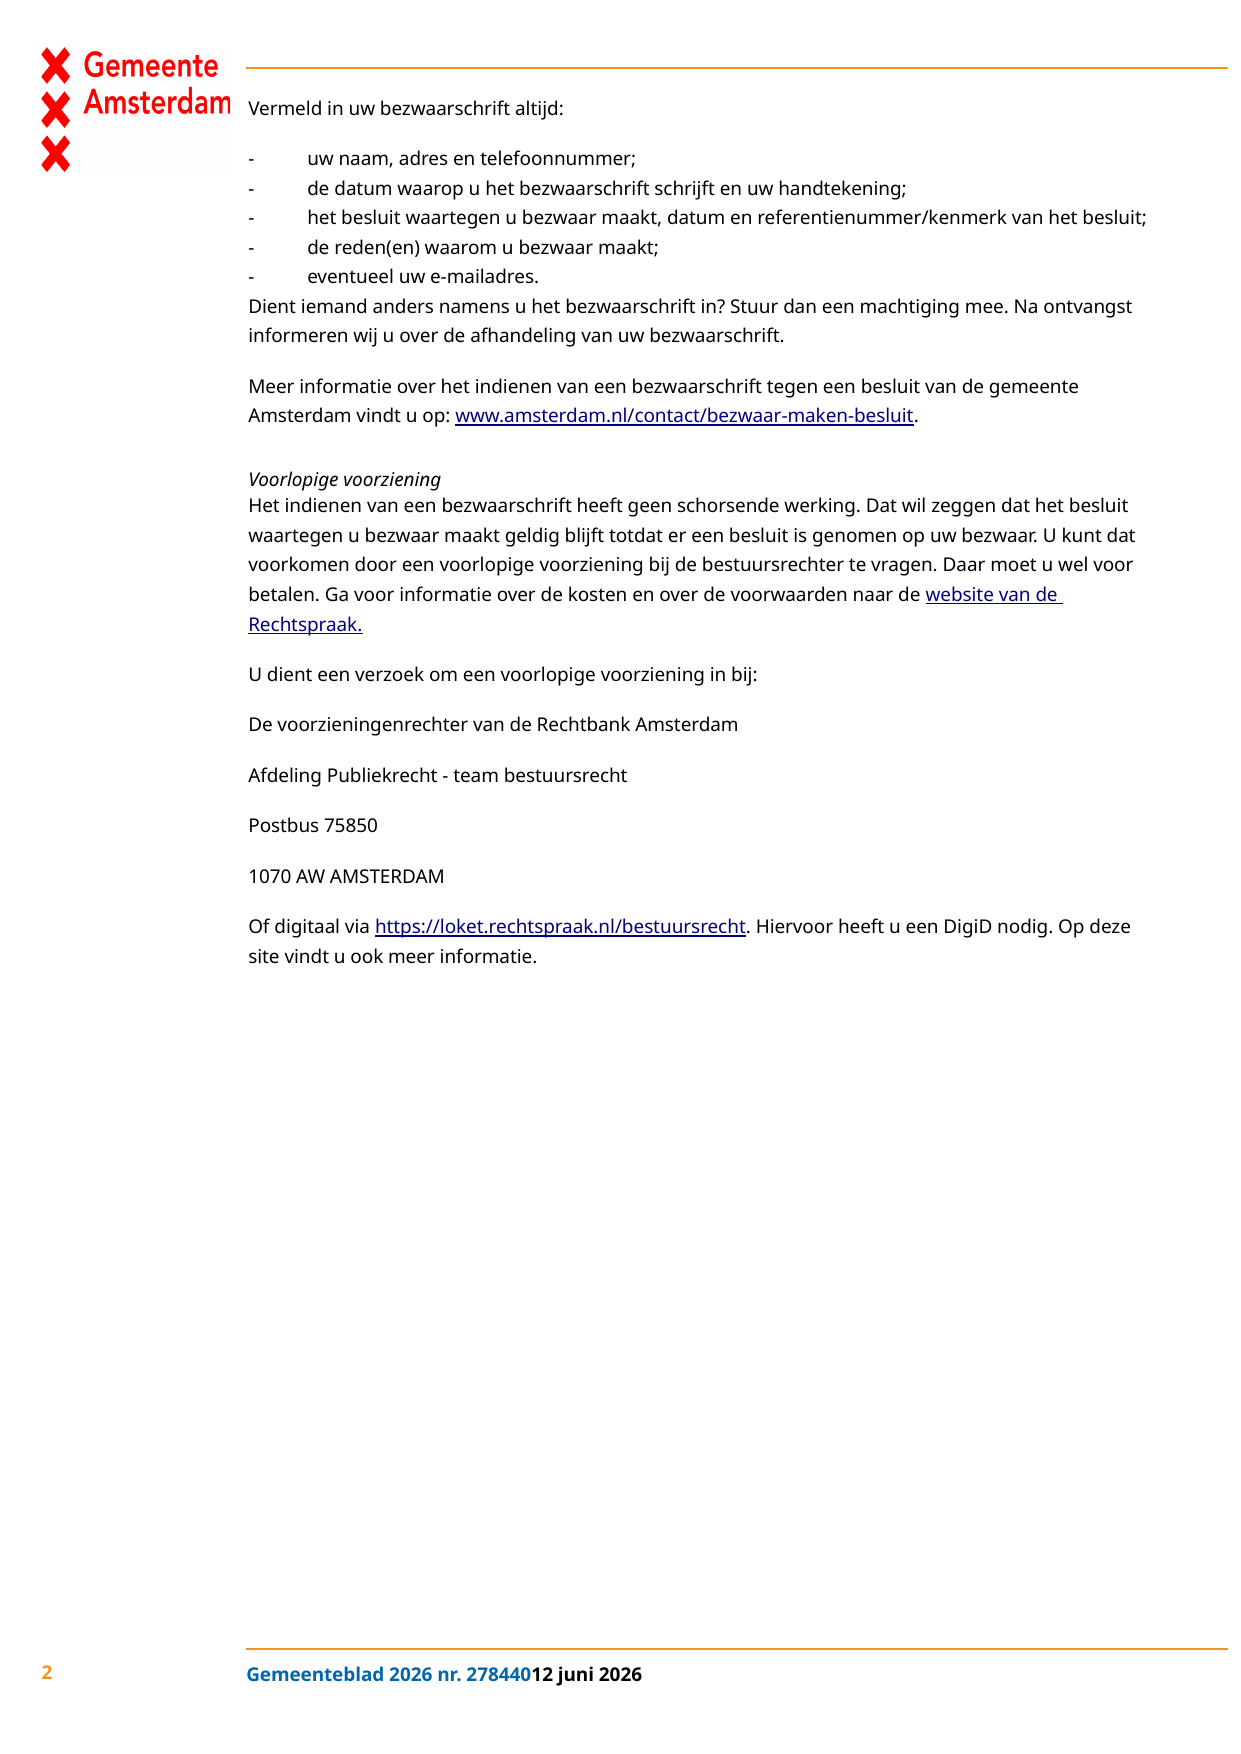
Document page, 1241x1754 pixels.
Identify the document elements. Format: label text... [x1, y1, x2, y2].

text Voorlopige voorziening [248, 467, 1152, 492]
list de datum waarop u het bezwaarschrift schrijft en uw handtekening; [248, 175, 1152, 201]
list eventueel uw e-mailadres. [248, 263, 1152, 289]
text Het indienen van een bezwaarschrift heeft geen schorsende werking. Dat wil zeggen dat het besluit waartegen u bezwaar maakt geldig blijft totdat er een besluit is genomen op uw bezwaar. U kunt dat voorkomen door een voorlopige voorziening bij de bestuursrechter te vragen. Daar moet u wel voor betalen. Ga voor informatie over de kosten en over de voorwaarden naar de website van de Rechtspraak. [248, 492, 1152, 636]
text De voorzieningenrechter van de Rechtbank Amsterdam [248, 712, 1152, 737]
text Postbus 75850 [248, 812, 1152, 838]
text Afdeling Publiekrecht - team bestuursrecht [248, 762, 1152, 788]
text Dient iemand anders namens u het bezwaarschrift in? Stuur dan een machtiging mee. Na ontvangst informeren wij u over de afhandeling van uw bezwaarschrift. [248, 293, 1152, 348]
list de reden(en) waarom u bezwaar maakt; [248, 234, 1152, 260]
picture [41, 47, 231, 172]
text U dient een verzoek om een voorlopige voorziening in bij: [248, 661, 1152, 687]
text Of digitaal via https://loket.rechtspraak.nl/bestuursrecht. Hiervoor heeft u een DigiD nodig. Op deze site vindt u ook meer informatie. [248, 913, 1152, 968]
text Meer informatie over het indienen van een bezwaarschrift tegen een besluit van de gemeente Amsterdam vindt u op: www.amsterdam.nl/contact/bezwaar-maken-besluit. [248, 373, 1152, 428]
list uw naam, adres en telefoonnummer; [248, 145, 1152, 171]
text Vermeld in uw bezwaarschrift altijd: [248, 95, 1152, 121]
text 1070 AW AMSTERDAM [248, 863, 1152, 888]
list het besluit waartegen u bezwaar maakt, datum en referentienummer/kenmerk van het besluit; [248, 204, 1152, 230]
